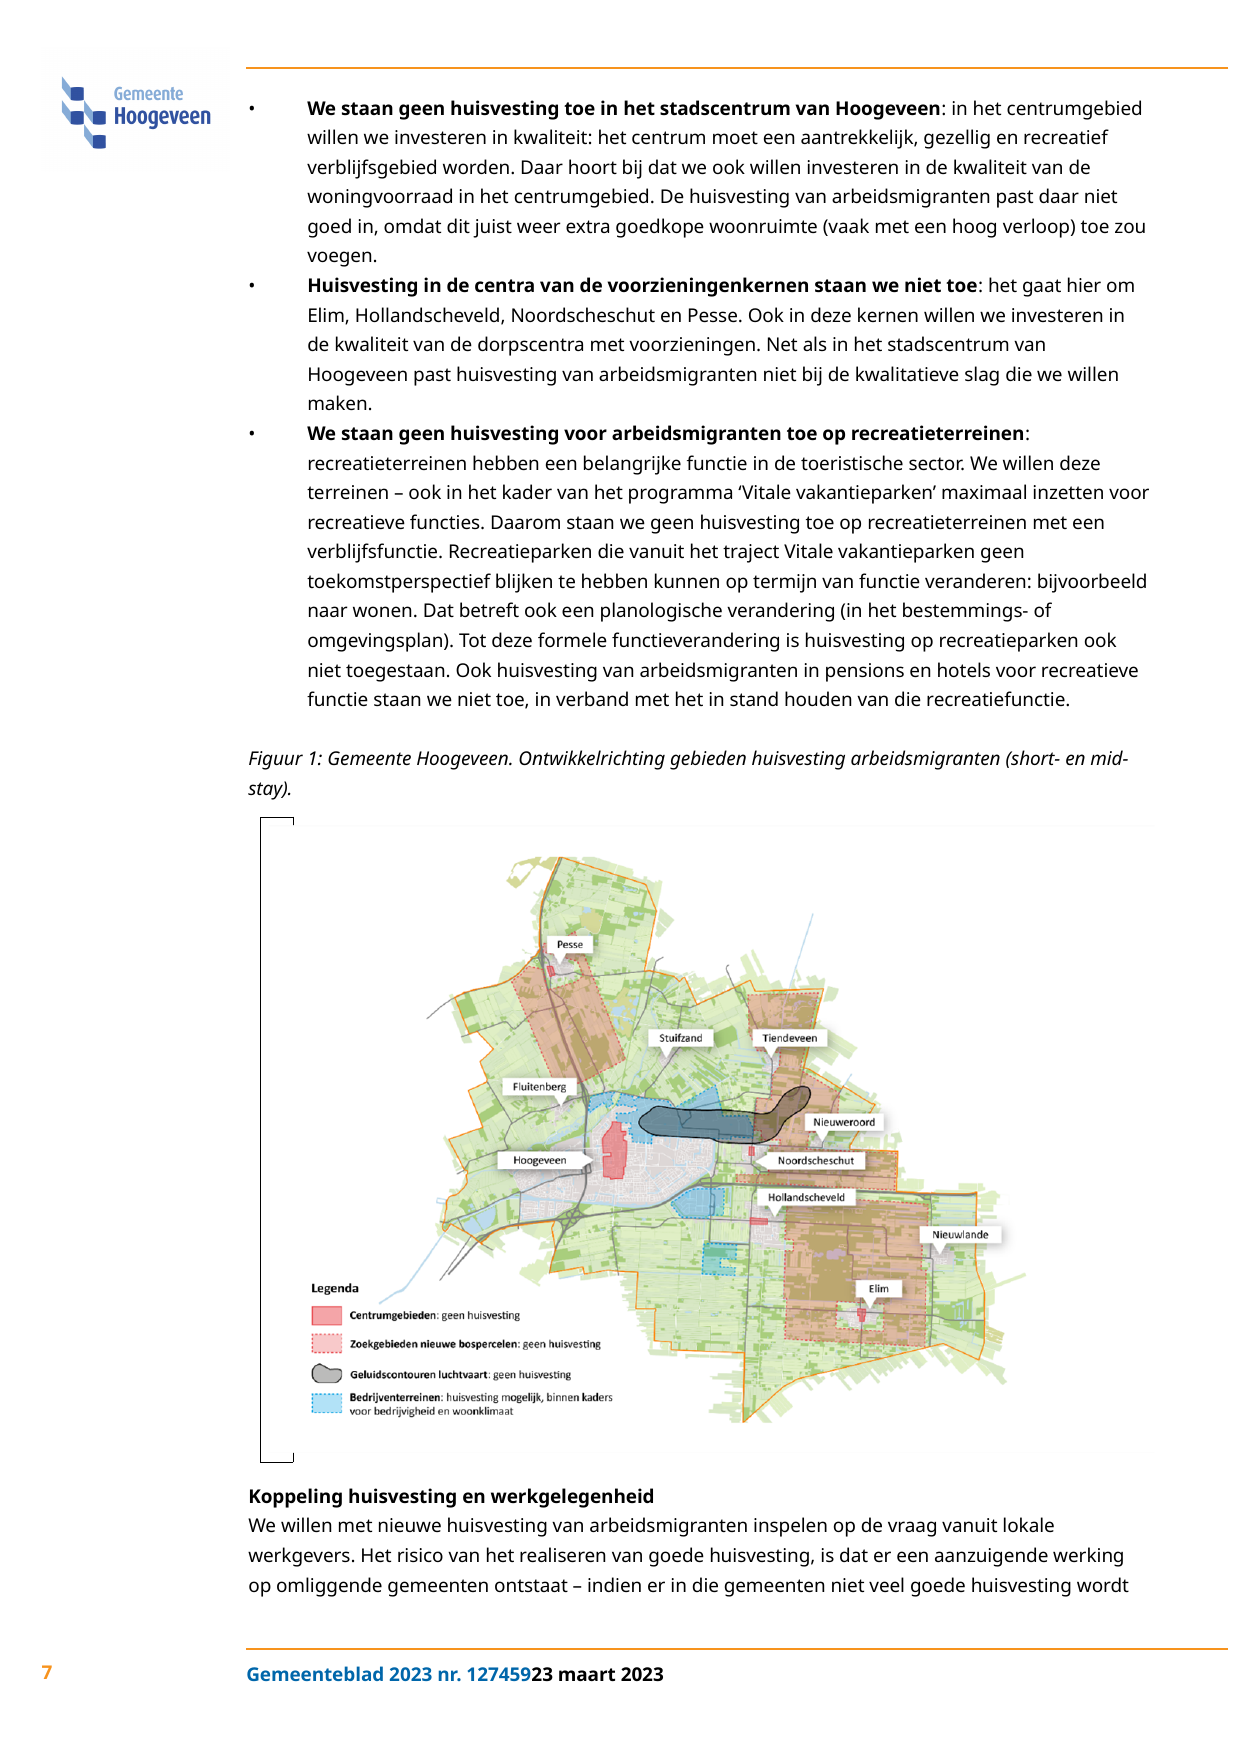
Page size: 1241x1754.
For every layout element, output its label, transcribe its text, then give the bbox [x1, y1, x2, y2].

list Huisvesting in de centra van de voorzieningenkernen staan we niet toe: het gaat hier om Elim, Hollandscheveld, Noordscheschut en Pesse. Ook in deze kernen willen we investeren in de kwaliteit van de dorpscentra met voorzieningen. Net als in het stadscentrum van Hoogeveen past huisvesting van arbeidsmigranten niet bij de kwalitatieve slag die we willen maken. [248, 272, 1152, 416]
text Koppeling huisvesting en werkgelegenheid [248, 1483, 1152, 1509]
text Figuur 1: Gemeente Hoogeveen. Ontwikkelrichting gebieden huisvesting arbeidsmigranten (short- en mid-stay). [248, 746, 1152, 801]
list We staan geen huisvesting toe in het stadscentrum van Hoogeveen: in het centrumgebied willen we investeren in kwaliteit: het centrum moet een aantrekkelijk, gezellig en recreatief verblijfsgebied worden. Daar hoort bij dat we ook willen investeren in de kwaliteit van de woningvoorraad in het centrumgebied. De huisvesting van arbeidsmigranten past daar niet goed in, omdat dit juist weer extra goedkope woonruimte (vaak met een hoog verloop) toe zou voegen. [248, 95, 1152, 268]
list We staan geen huisvesting voor arbeidsmigranten toe op recreatieterreinen: recreatieterreinen hebben een belangrijke functie in de toeristische sector. We willen deze terreinen – ook in het kader van het programma ‘Vitale vakantieparken’ maximaal inzetten voor recreatieve functies. Daarom staan we geen huisvesting toe op recreatieterreinen met een verblijfsfunctie. Recreatieparken die vanuit het traject Vitale vakantieparken geen toekomstperspectief blijken te hebben kunnen op termijn van functie veranderen: bijvoorbeeld naar wonen. Dat betreft ook een planologische verandering (in het bestemmings- of omgevingsplan). Tot deze formele functieverandering is huisvesting op recreatieparken ook niet toegestaan. Ook huisvesting van arbeidsmigranten in pensions en hotels voor recreatieve functie staan we niet toe, in verband met het in stand houden van die recreatiefunctie. [248, 420, 1152, 712]
text We willen met nieuwe huisvesting van arbeidsmigranten inspelen op de vraag vanuit lokale werkgevers. Het risico van het realiseren van goede huisvesting, is dat er een aanzuigende werking op omliggende gemeenten ontstaat – indien er in die gemeenten niet veel goede huisvesting wordt [248, 1513, 1152, 1598]
picture [268, 825, 1155, 1453]
picture [41, 47, 231, 172]
